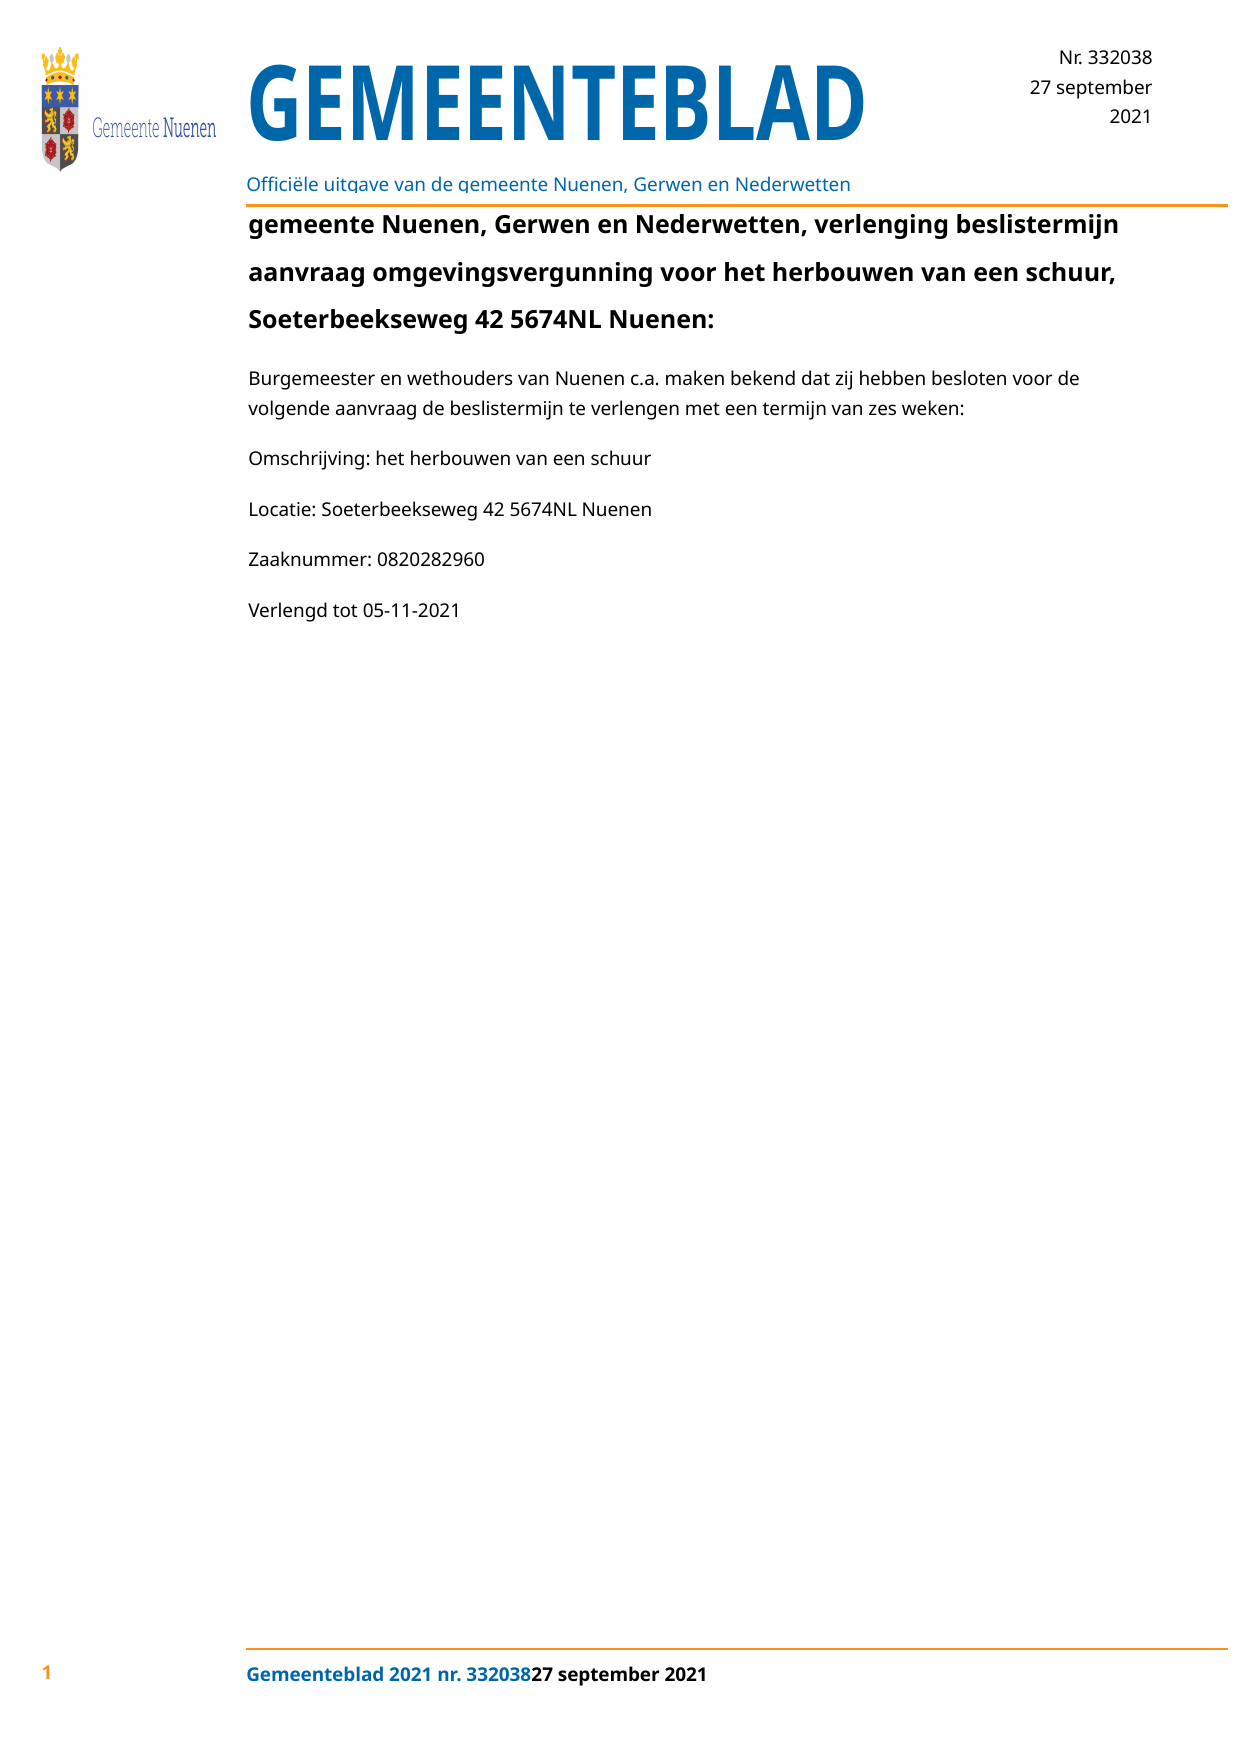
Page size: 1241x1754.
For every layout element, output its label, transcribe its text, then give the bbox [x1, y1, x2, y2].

text Locatie: Soeterbeekseweg 42 5674NL Nuenen [248, 496, 1152, 522]
text Omschrijving: het herbouwen van een schuur [248, 446, 1152, 471]
text Verlengd tot 05-11-2021 [248, 597, 1152, 622]
text Burgemeester en wethouders van Nuenen c.a. maken bekend dat zij hebben besloten voor de volgende aanvraag de beslistermijn te verlengen met een termijn van zes weken: [248, 366, 1152, 421]
picture [41, 47, 231, 172]
text gemeente Nuenen, Gerwen en Nederwetten, verlenging beslistermijn aanvraag omgevingsvergunning voor het herbouwen van een schuur, Soeterbeekseweg 42 5674NL Nuenen: [248, 207, 1152, 336]
text Zaaknummer: 0820282960 [248, 546, 1152, 572]
